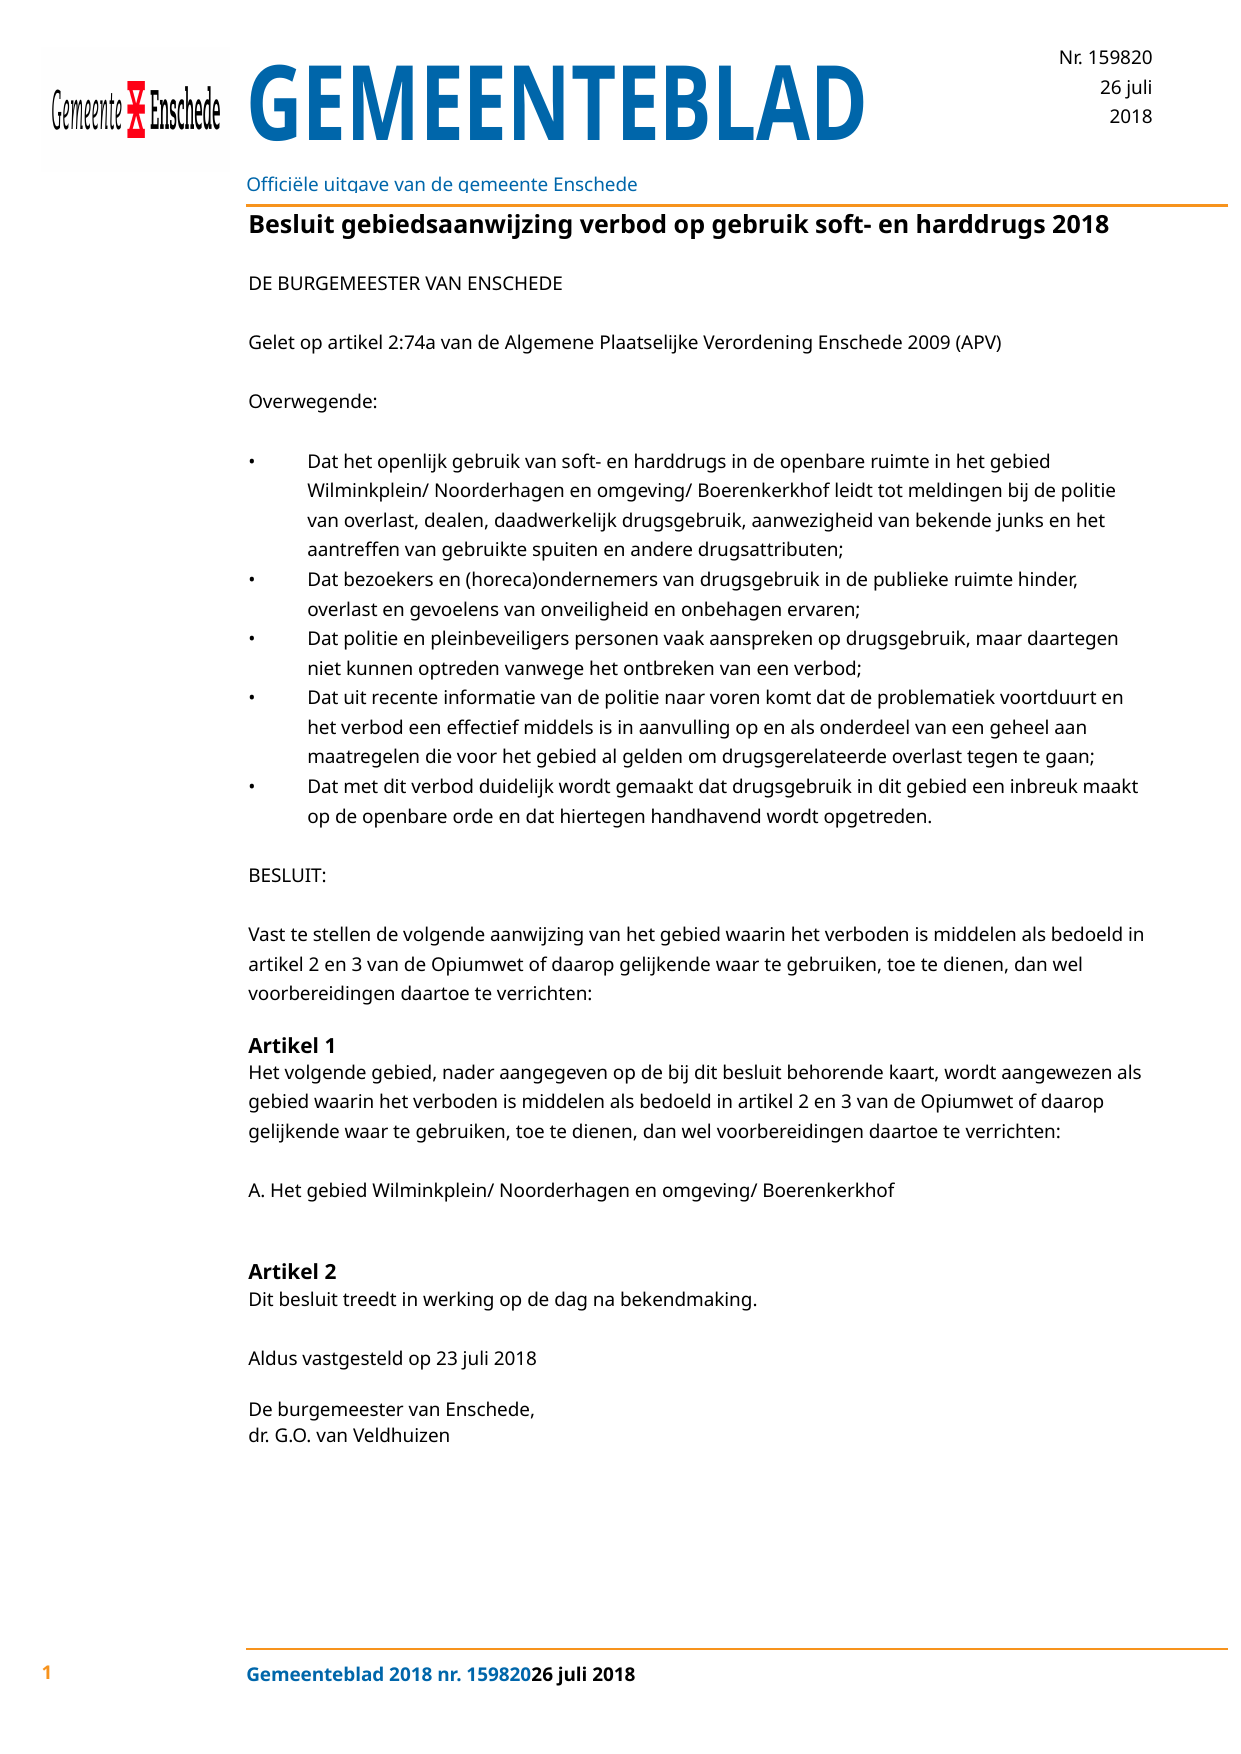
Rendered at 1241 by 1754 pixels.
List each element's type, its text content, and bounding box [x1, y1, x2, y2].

text Gelet op artikel 2:74a van de Algemene Plaatselijke Verordening Enschede 2009 (APV) [248, 329, 1152, 355]
text A. Het gebied Wilminkplein/ Noorderhagen en omgeving/ Boerenkerkhof [248, 1177, 1152, 1203]
text Besluit gebiedsaanwijzing verbod op gebruik soft- en harddrugs 2018 [248, 207, 1152, 241]
text dr. G.O. van Veldhuizen [248, 1422, 1152, 1448]
text BESLUIT: [248, 862, 1152, 888]
text Artikel 2 [248, 1257, 1152, 1286]
text Artikel 1 [248, 1031, 1152, 1059]
text De burgemeester van Enschede, [248, 1397, 1152, 1422]
text Dit besluit treedt in werking op de dag na bekendmaking. [248, 1286, 1152, 1312]
text Het volgende gebied, nader aangegeven op de bij dit besluit behorende kaart, wordt aangewezen als gebied waarin het verboden is middelen als bedoeld in artikel 2 en 3 van de Opiumwet of daarop gelijkende waar te gebruiken, toe te dienen, dan wel voorbereidingen daartoe te verrichten: [248, 1059, 1152, 1144]
list Dat het openlijk gebruik van soft- en harddrugs in de openbare ruimte in het gebied Wilminkplein/ Noorderhagen en omgeving/ Boerenkerkhof leidt tot meldingen bij de politie van overlast, dealen, daadwerkelijk drugsgebruik, aanwezigheid van bekende junks en het aantreffen van gebruikte spuiten en andere drugsattributen; [248, 448, 1152, 562]
text DE BURGEMEESTER VAN ENSCHEDE [248, 270, 1152, 296]
list Dat uit recente informatie van de politie naar voren komt dat de problematiek voortduurt en het verbod een effectief middels is in aanvulling op en als onderdeel van een geheel aan maatregelen die voor het gebied al gelden om drugsgerelateerde overlast tegen te gaan; [248, 684, 1152, 769]
text Overwegende: [248, 389, 1152, 414]
list Dat met dit verbod duidelijk wordt gemaakt dat drugsgebruik in dit gebied een inbreuk maakt op de openbare orde en dat hiertegen handhavend wordt opgetreden. [248, 773, 1152, 828]
list Dat politie en pleinbeveiligers personen vaak aanspreken op drugsgebruik, maar daartegen niet kunnen optreden vanwege het ontbreken van een verbod; [248, 625, 1152, 681]
text Aldus vastgesteld op 23 juli 2018 [248, 1345, 1152, 1371]
picture [41, 47, 231, 172]
list Dat bezoekers en (horeca)ondernemers van drugsgebruik in de publieke ruimte hinder, overlast en gevoelens van onveiligheid en onbehagen ervaren; [248, 566, 1152, 621]
text Vast te stellen de volgende aanwijzing van het gebied waarin het verboden is middelen als bedoeld in artikel 2 en 3 van de Opiumwet of daarop gelijkende waar te gebruiken, toe te dienen, dan wel voorbereidingen daartoe te verrichten: [248, 921, 1152, 1006]
